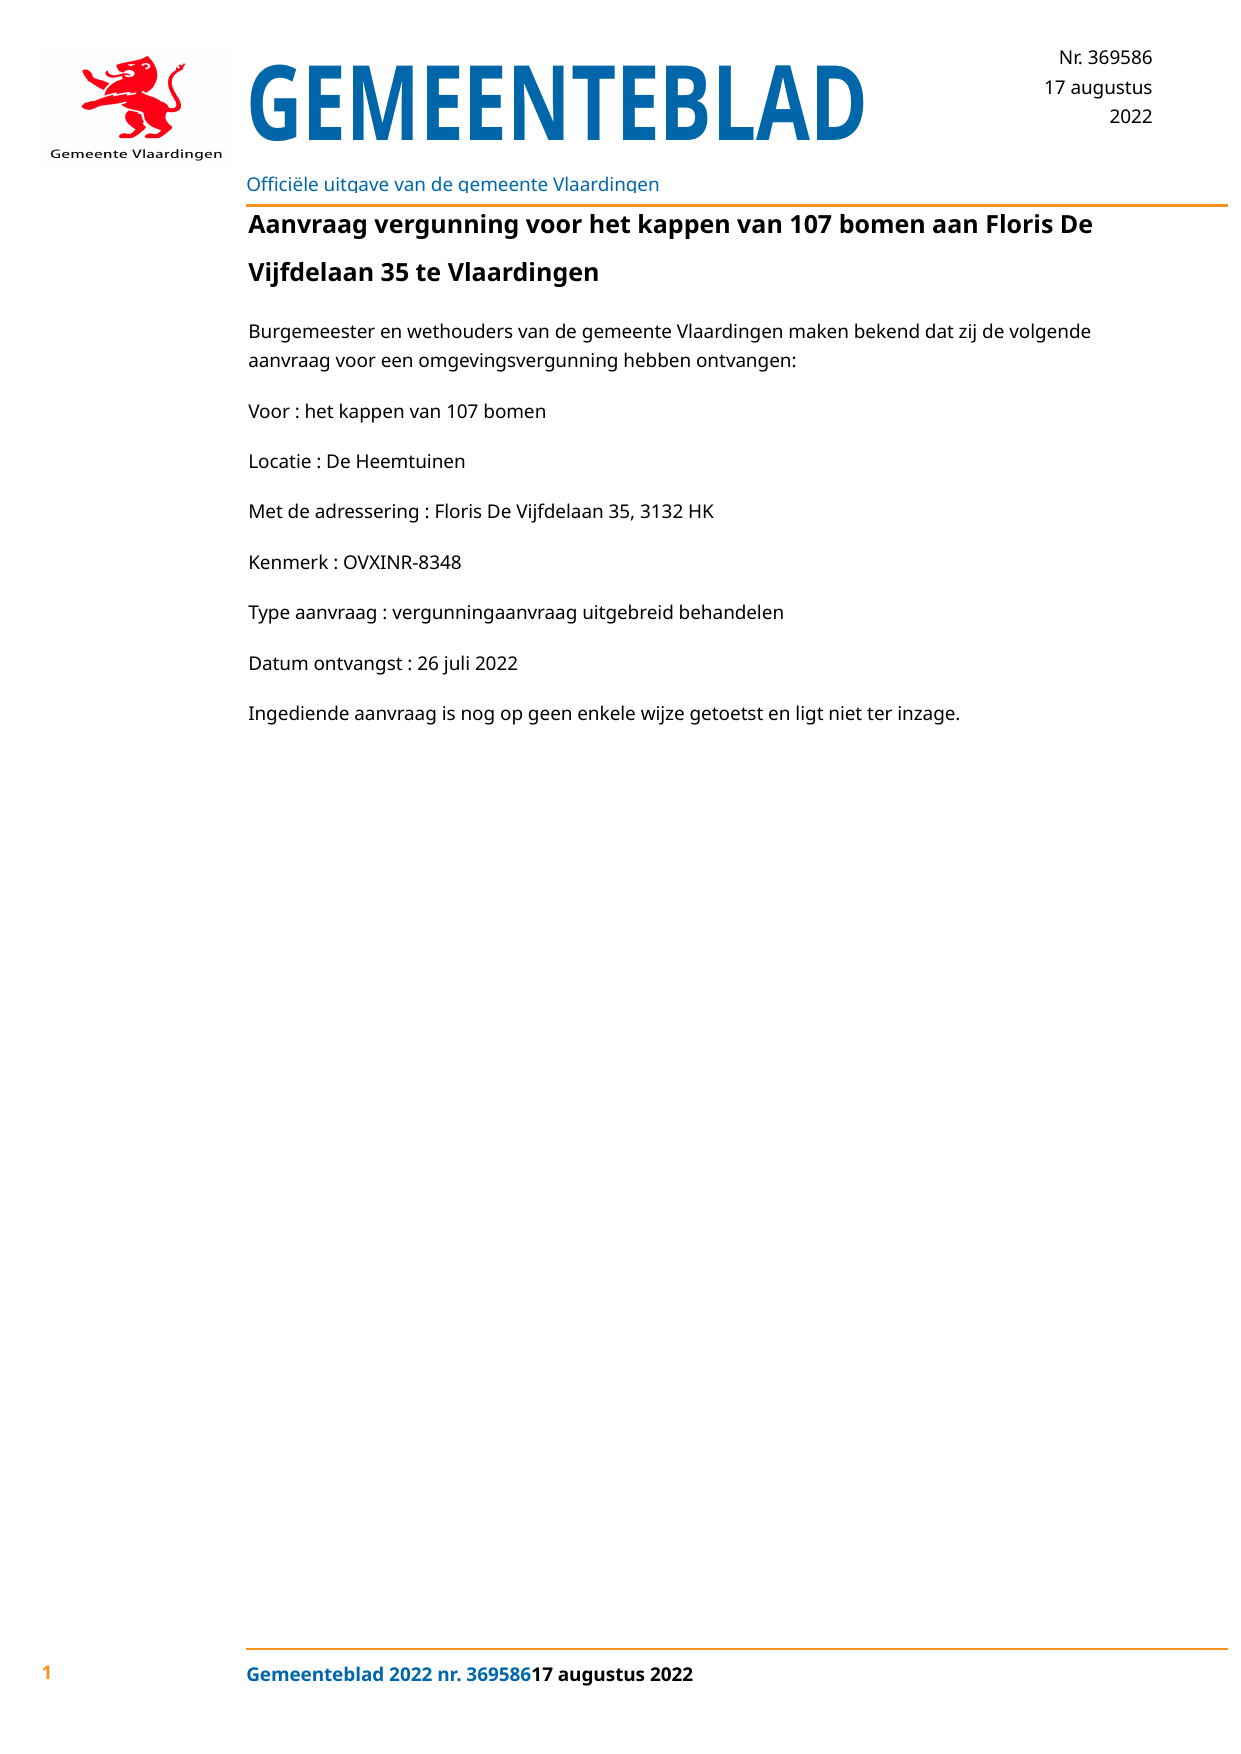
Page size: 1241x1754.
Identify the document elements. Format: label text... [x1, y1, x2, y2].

text Ingediende aanvraag is nog op geen enkele wijze getoetst en ligt niet ter inzage. [248, 700, 1152, 726]
picture [41, 47, 231, 172]
text Aanvraag vergunning voor het kappen van 107 bomen aan Floris De Vijfdelaan 35 te Vlaardingen [248, 207, 1152, 288]
text Met de adressering : Floris De Vijfdelaan 35, 3132 HK [248, 499, 1152, 524]
text Type aanvraag : vergunningaanvraag uitgebreid behandelen [248, 599, 1152, 625]
text Voor : het kappen van 107 bomen [248, 398, 1152, 424]
text Locatie : De Heemtuinen [248, 448, 1152, 474]
text Kenmerk : OVXINR-8348 [248, 549, 1152, 575]
text Datum ontvangst : 26 juli 2022 [248, 650, 1152, 676]
text Burgemeester en wethouders van de gemeente Vlaardingen maken bekend dat zij de volgende aanvraag voor een omgevingsvergunning hebben ontvangen: [248, 318, 1152, 373]
